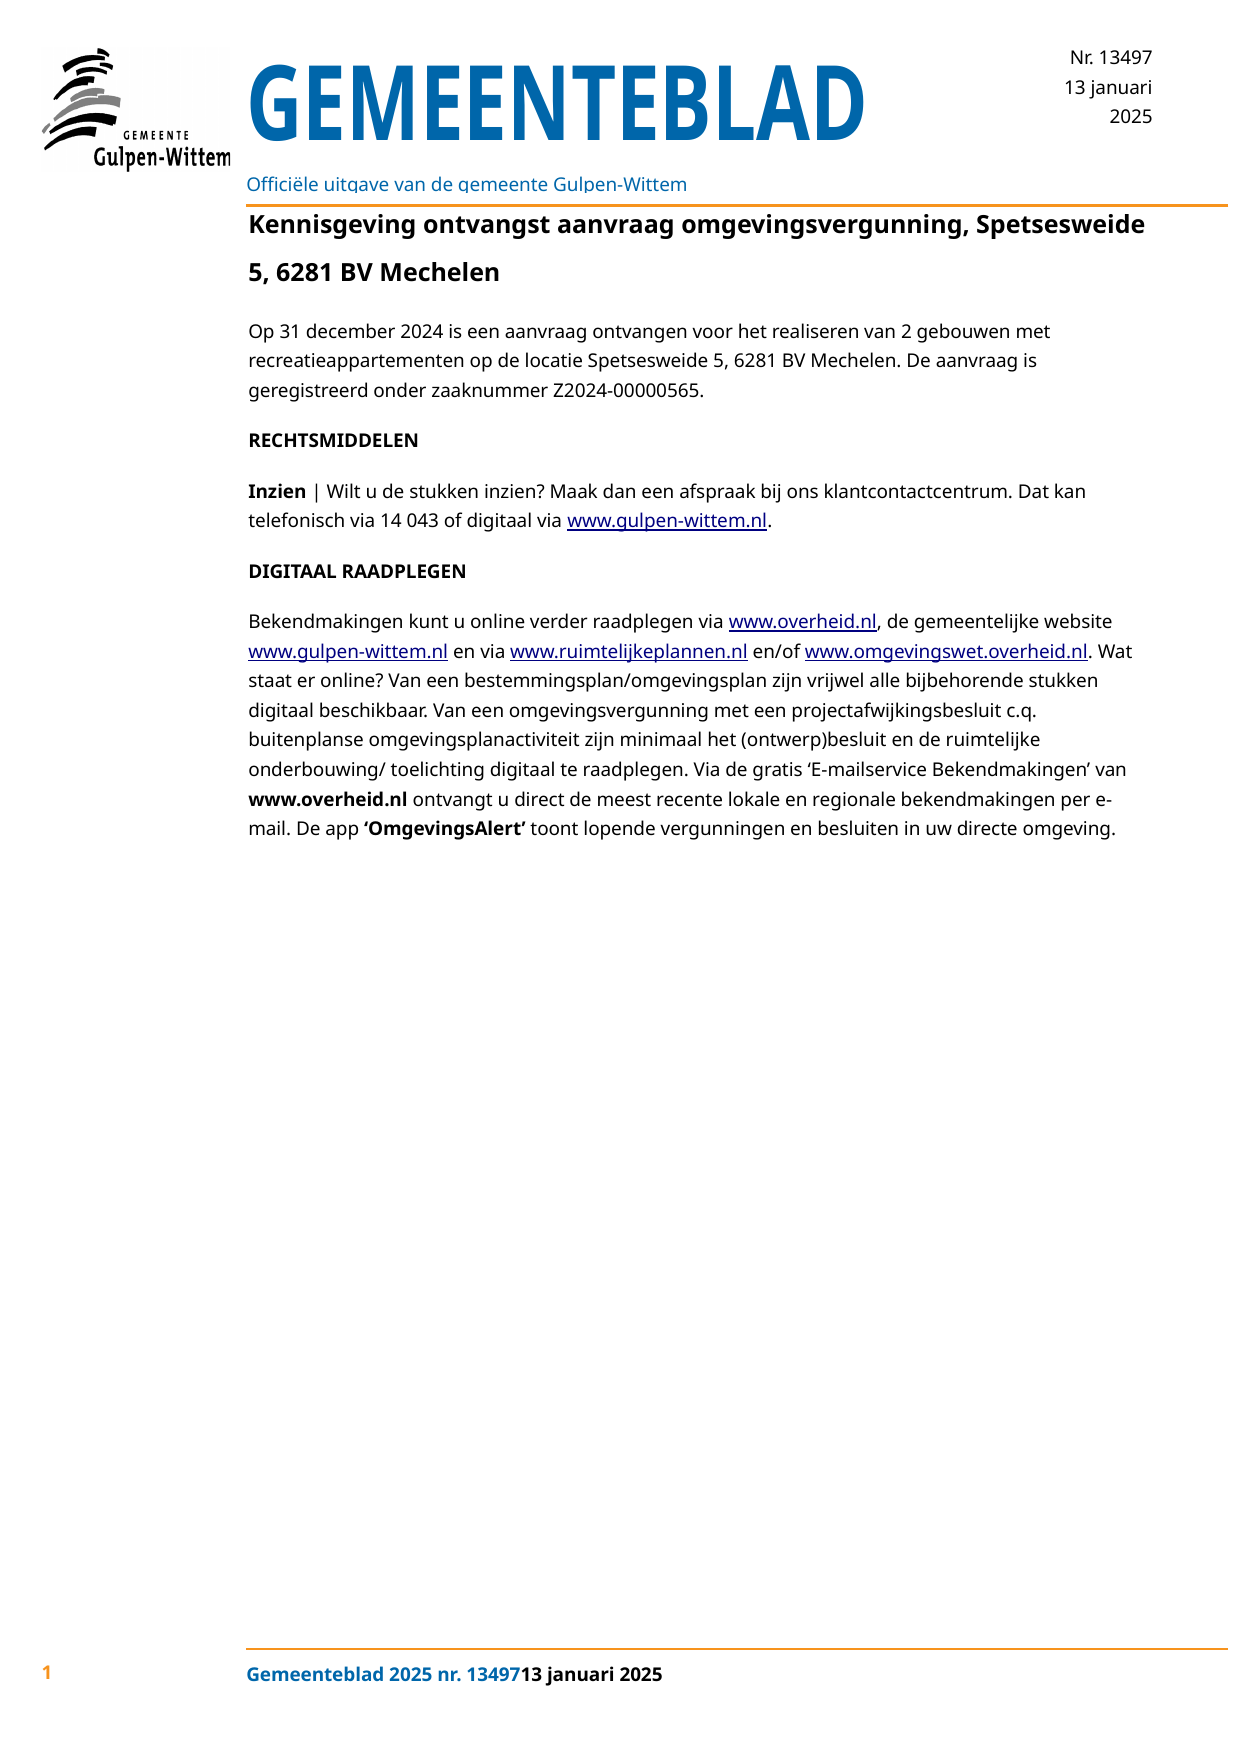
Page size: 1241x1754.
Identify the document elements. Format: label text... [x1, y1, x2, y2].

text Inzien | Wilt u de stukken inzien? Maak dan een afspraak bij ons klantcontactcentrum. Dat kan telefonisch via 14 043 of digitaal via www.gulpen-wittem.nl. [248, 478, 1152, 533]
text DIGITAAL RAADPLEGEN [248, 558, 1152, 584]
text RECHTSMIDDELEN [248, 427, 1152, 453]
text Kennisgeving ontvangst aanvraag omgevingsvergunning, Spetsesweide 5, 6281 BV Mechelen [248, 207, 1152, 288]
text Op 31 december 2024 is een aanvraag ontvangen voor het realiseren van 2 gebouwen met recreatieappartementen op de locatie Spetsesweide 5, 6281 BV Mechelen. De aanvraag is geregistreerd onder zaaknummer Z2024-00000565. [248, 318, 1152, 403]
text Bekendmakingen kunt u online verder raadplegen via www.overheid.nl, de gemeentelijke website www.gulpen-wittem.nl en via www.ruimtelijkeplannen.nl en/of www.omgevingswet.overheid.nl. Wat staat er online? Van een bestemmingsplan/omgevingsplan zijn vrijwel alle bijbehorende stukken digitaal beschikbaar. Van een omgevingsvergunning met een projectafwijkingsbesluit c.q. buitenplanse omgevingsplanactiviteit zijn minimaal het (ontwerp)besluit en de ruimtelijke onderbouwing/ toelichting digitaal te raadplegen. Via de gratis ‘E-mailservice Bekendmakingen’ van www.overheid.nl ontvangt u direct de meest recente lokale en regionale bekendmakingen per e-mail. De app ‘OmgevingsAlert’ toont lopende vergunningen en besluiten in uw directe omgeving. [248, 608, 1152, 841]
picture [41, 47, 231, 172]
